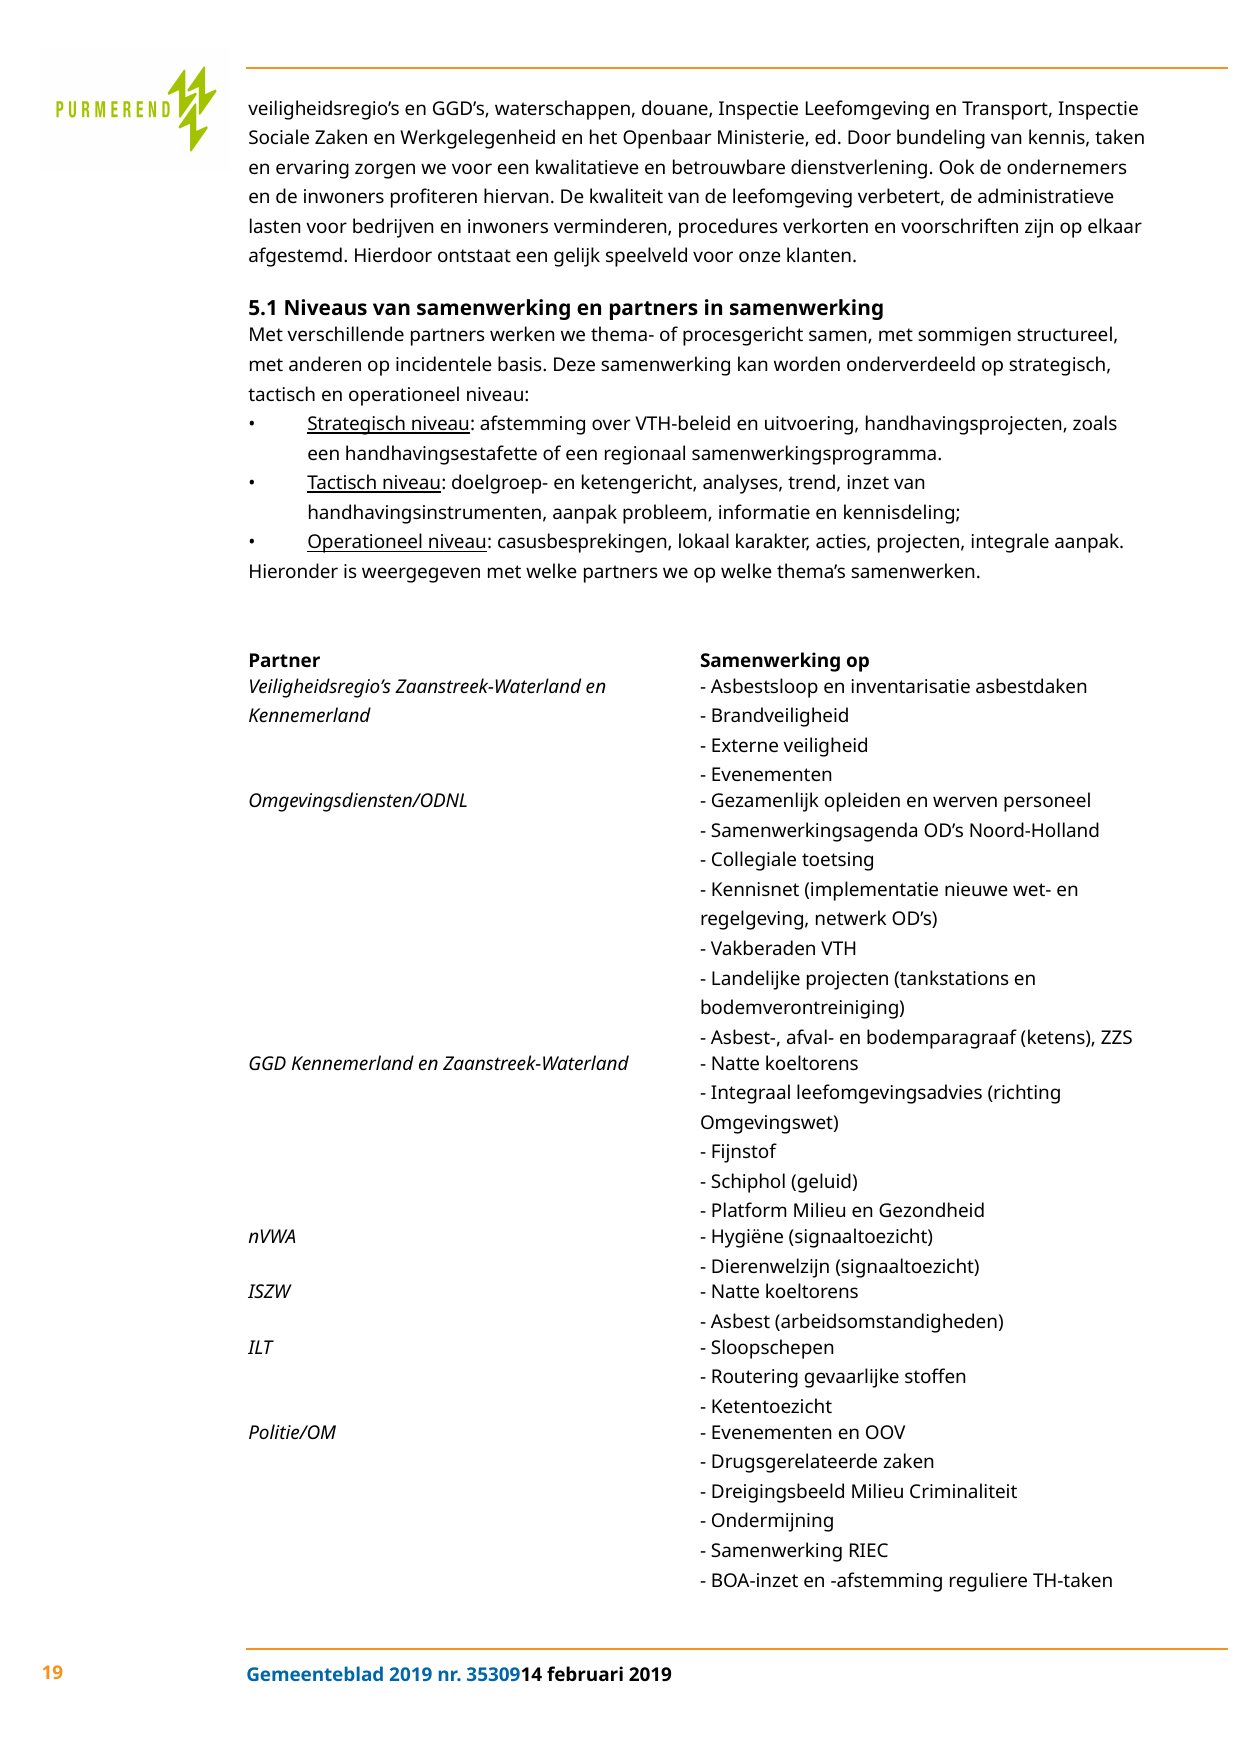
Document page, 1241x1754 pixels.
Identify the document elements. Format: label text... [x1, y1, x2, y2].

table_cell Politie/OM [248, 1419, 700, 1592]
text veiligheidsregio’s en GGD’s, waterschappen, douane, Inspectie Leefomgeving en Transport, Inspectie Sociale Zaken en Werkgelegenheid en het Openbaar Ministerie, ed. Door bundeling van kennis, taken en ervaring zorgen we voor een kwalitatieve en betrouwbare dienstverlening. Ook de ondernemers en de inwoners profiteren hiervan. De kwaliteit van de leefomgeving verbetert, de administratieve lasten voor bedrijven en inwoners verminderen, procedures verkorten en voorschriften zijn op elkaar afgestemd. Hierdoor ontstaat een gelijk speelveld voor onze klanten. [248, 95, 1152, 268]
list Tactisch niveau: doelgroep- en ketengericht, analyses, trend, inzet van handhavingsinstrumenten, aanpak probleem, informatie en kennisdeling; [248, 469, 1152, 525]
table_cell - Natte koeltorens - Asbest (arbeidsomstandigheden) [700, 1279, 1152, 1334]
text 5.1 Niveaus van samenwerking en partners in samenwerking [248, 293, 1152, 322]
table_cell Veiligheidsregio’s Zaanstreek-Waterland en Kennemerland [248, 673, 700, 787]
table_cell GGD Kennemerland en Zaanstreek-Waterland [248, 1050, 700, 1223]
table_cell nVWA [248, 1223, 700, 1279]
table_cell ISZW [248, 1279, 700, 1334]
table_header Partner [248, 647, 700, 673]
list Operationeel niveau: casusbesprekingen, lokaal karakter, acties, projecten, integrale aanpak. [248, 529, 1152, 554]
table_cell - Sloopschepen - Routering gevaarlijke stoffen - Ketentoezicht [700, 1334, 1152, 1419]
text Hieronder is weergegeven met welke partners we op welke thema’s samenwerken. [248, 558, 1152, 584]
table_cell ILT [248, 1334, 700, 1419]
table_header Samenwerking op [700, 647, 1152, 673]
table_cell Omgevingsdiensten/ODNL [248, 787, 700, 1050]
table_cell - Hygiëne (signaaltoezicht) - Dierenwelzijn (signaaltoezicht) [700, 1223, 1152, 1279]
table_cell - Gezamenlijk opleiden en werven personeel - Samenwerkingsagenda OD’s Noord-Holland - Collegiale toetsing - Kennisnet (implementatie nieuwe wet- en regelgeving, netwerk OD’s) - Vakberaden VTH - Landelijke projecten (tankstations en bodemverontreiniging) - Asbest-, afval- en bodemparagraaf (ketens), ZZS [700, 787, 1152, 1050]
picture [41, 47, 231, 172]
list Strategisch niveau: afstemming over VTH-beleid en uitvoering, handhavingsprojecten, zoals een handhavingsestafette of een regionaal samenwerkingsprogramma. [248, 410, 1152, 466]
table_cell - Evenementen en OOV - Drugsgerelateerde zaken - Dreigingsbeeld Milieu Criminaliteit - Ondermijning - Samenwerking RIEC - BOA-inzet en -afstemming reguliere TH-taken [700, 1419, 1152, 1592]
text Met verschillende partners werken we thema- of procesgericht samen, met sommigen structureel, met anderen op incidentele basis. Deze samenwerking kan worden onderverdeeld op strategisch, tactisch en operationeel niveau: [248, 322, 1152, 406]
table_cell - Natte koeltorens - Integraal leefomgevingsadvies (richting Omgevingswet) - Fijnstof - Schiphol (geluid) - Platform Milieu en Gezondheid [700, 1050, 1152, 1223]
table_cell - Asbestsloop en inventarisatie asbestdaken - Brandveiligheid - Externe veiligheid - Evenementen [700, 673, 1152, 787]
